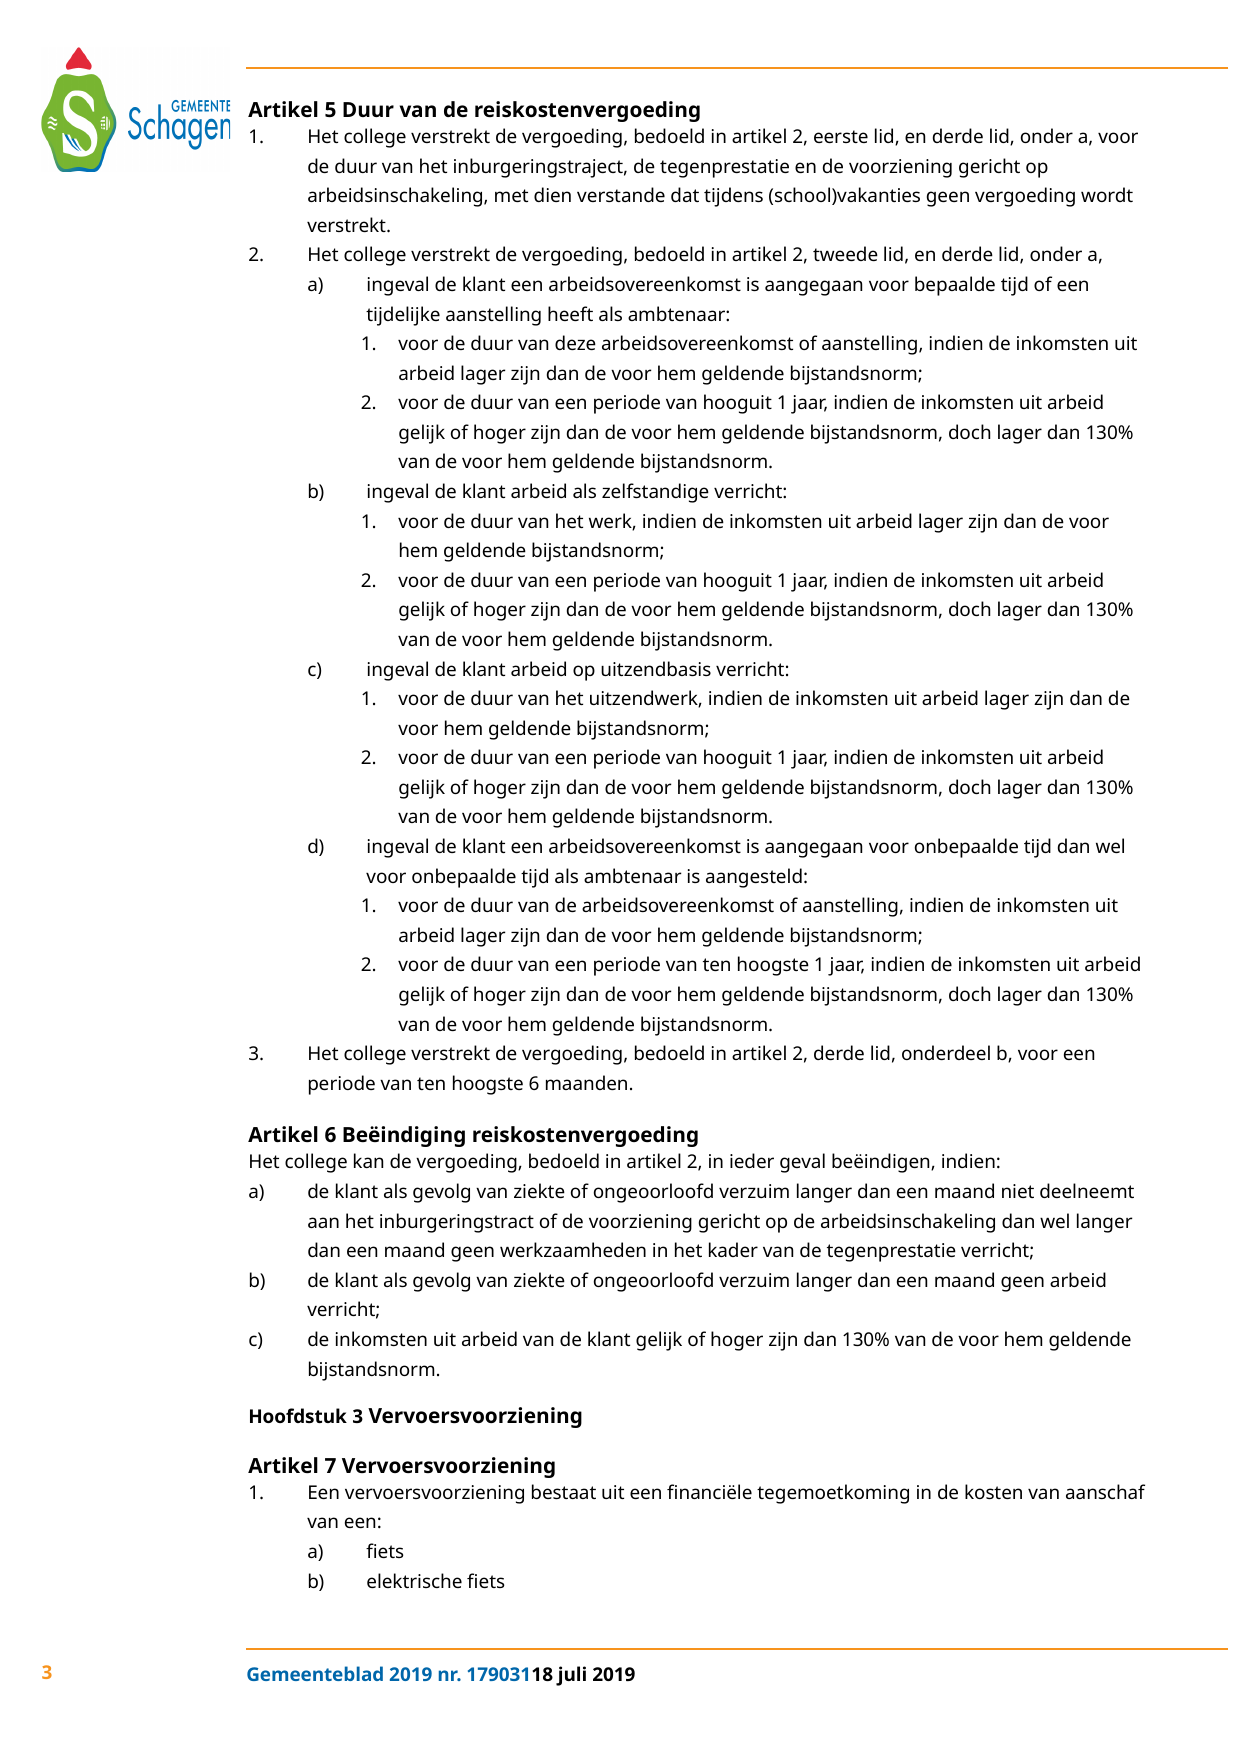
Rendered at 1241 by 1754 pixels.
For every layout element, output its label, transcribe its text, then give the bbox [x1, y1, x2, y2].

text Hoofdstuk 3 Vervoersvoorziening [248, 1401, 1152, 1430]
list Het college verstrekt de vergoeding, bedoeld in artikel 2, eerste lid, en derde lid, onder a, voor de duur van het inburgeringstraject, de tegenprestatie en de voorziening gericht op arbeidsinschakeling, met dien verstande dat tijdens (school)vakanties geen vergoeding wordt verstrekt. [248, 123, 1152, 238]
text Artikel 7 Vervoersvoorziening [248, 1451, 1152, 1479]
list de klant als gevolg van ziekte of ongeoorloofd verzuim langer dan een maand geen arbeid verricht; [248, 1267, 1152, 1322]
list voor de duur van een periode van ten hoogste 1 jaar, indien de inkomsten uit arbeid gelijk of hoger zijn dan de voor hem geldende bijstandsnorm, doch lager dan 130% van de voor hem geldende bijstandsnorm. [361, 952, 1152, 1036]
list voor de duur van de arbeidsovereenkomst of aanstelling, indien de inkomsten uit arbeid lager zijn dan de voor hem geldende bijstandsnorm; [361, 892, 1152, 948]
text Artikel 5 Duur van de reiskostenvergoeding [248, 95, 1152, 123]
picture [41, 47, 231, 172]
list Een vervoersvoorziening bestaat uit een financiële tegemoetkoming in de kosten van aanschaf van een: [248, 1479, 1152, 1534]
list voor de duur van het uitzendwerk, indien de inkomsten uit arbeid lager zijn dan de voor hem geldende bijstandsnorm; [361, 685, 1152, 741]
list voor de duur van een periode van hooguit 1 jaar, indien de inkomsten uit arbeid gelijk of hoger zijn dan de voor hem geldende bijstandsnorm, doch lager dan 130% van de voor hem geldende bijstandsnorm. [361, 389, 1152, 474]
text Artikel 6 Beëindiging reiskostenvergoeding [248, 1120, 1152, 1149]
list ingeval de klant arbeid op uitzendbasis verricht: [307, 656, 1152, 681]
list ingeval de klant een arbeidsovereenkomst is aangegaan voor bepaalde tijd of een tijdelijke aanstelling heeft als ambtenaar: [307, 271, 1152, 326]
list voor de duur van een periode van hooguit 1 jaar, indien de inkomsten uit arbeid gelijk of hoger zijn dan de voor hem geldende bijstandsnorm, doch lager dan 130% van de voor hem geldende bijstandsnorm. [361, 744, 1152, 829]
list fiets [307, 1538, 1152, 1564]
list de inkomsten uit arbeid van de klant gelijk of hoger zijn dan 130% van de voor hem geldende bijstandsnorm. [248, 1326, 1152, 1382]
list ingeval de klant arbeid als zelfstandige verricht: [307, 478, 1152, 504]
list de klant als gevolg van ziekte of ongeoorloofd verzuim langer dan een maand niet deelneemt aan het inburgeringstract of de voorziening gericht op de arbeidsinschakeling dan wel langer dan een maand geen werkzaamheden in het kader van de tegenprestatie verricht; [248, 1178, 1152, 1263]
list voor de duur van het werk, indien de inkomsten uit arbeid lager zijn dan de voor hem geldende bijstandsnorm; [361, 508, 1152, 563]
list voor de duur van een periode van hooguit 1 jaar, indien de inkomsten uit arbeid gelijk of hoger zijn dan de voor hem geldende bijstandsnorm, doch lager dan 130% van de voor hem geldende bijstandsnorm. [361, 567, 1152, 652]
text Het college kan de vergoeding, bedoeld in artikel 2, in ieder geval beëindigen, indien: [248, 1149, 1152, 1174]
list Het college verstrekt de vergoeding, bedoeld in artikel 2, tweede lid, en derde lid, onder a, [248, 242, 1152, 267]
list elektrische fiets [307, 1568, 1152, 1594]
list voor de duur van deze arbeidsovereenkomst of aanstelling, indien de inkomsten uit arbeid lager zijn dan de voor hem geldende bijstandsnorm; [361, 330, 1152, 386]
list Het college verstrekt de vergoeding, bedoeld in artikel 2, derde lid, onderdeel b, voor een periode van ten hoogste 6 maanden. [248, 1040, 1152, 1096]
list ingeval de klant een arbeidsovereenkomst is aangegaan voor onbepaalde tijd dan wel voor onbepaalde tijd als ambtenaar is aangesteld: [307, 833, 1152, 888]
